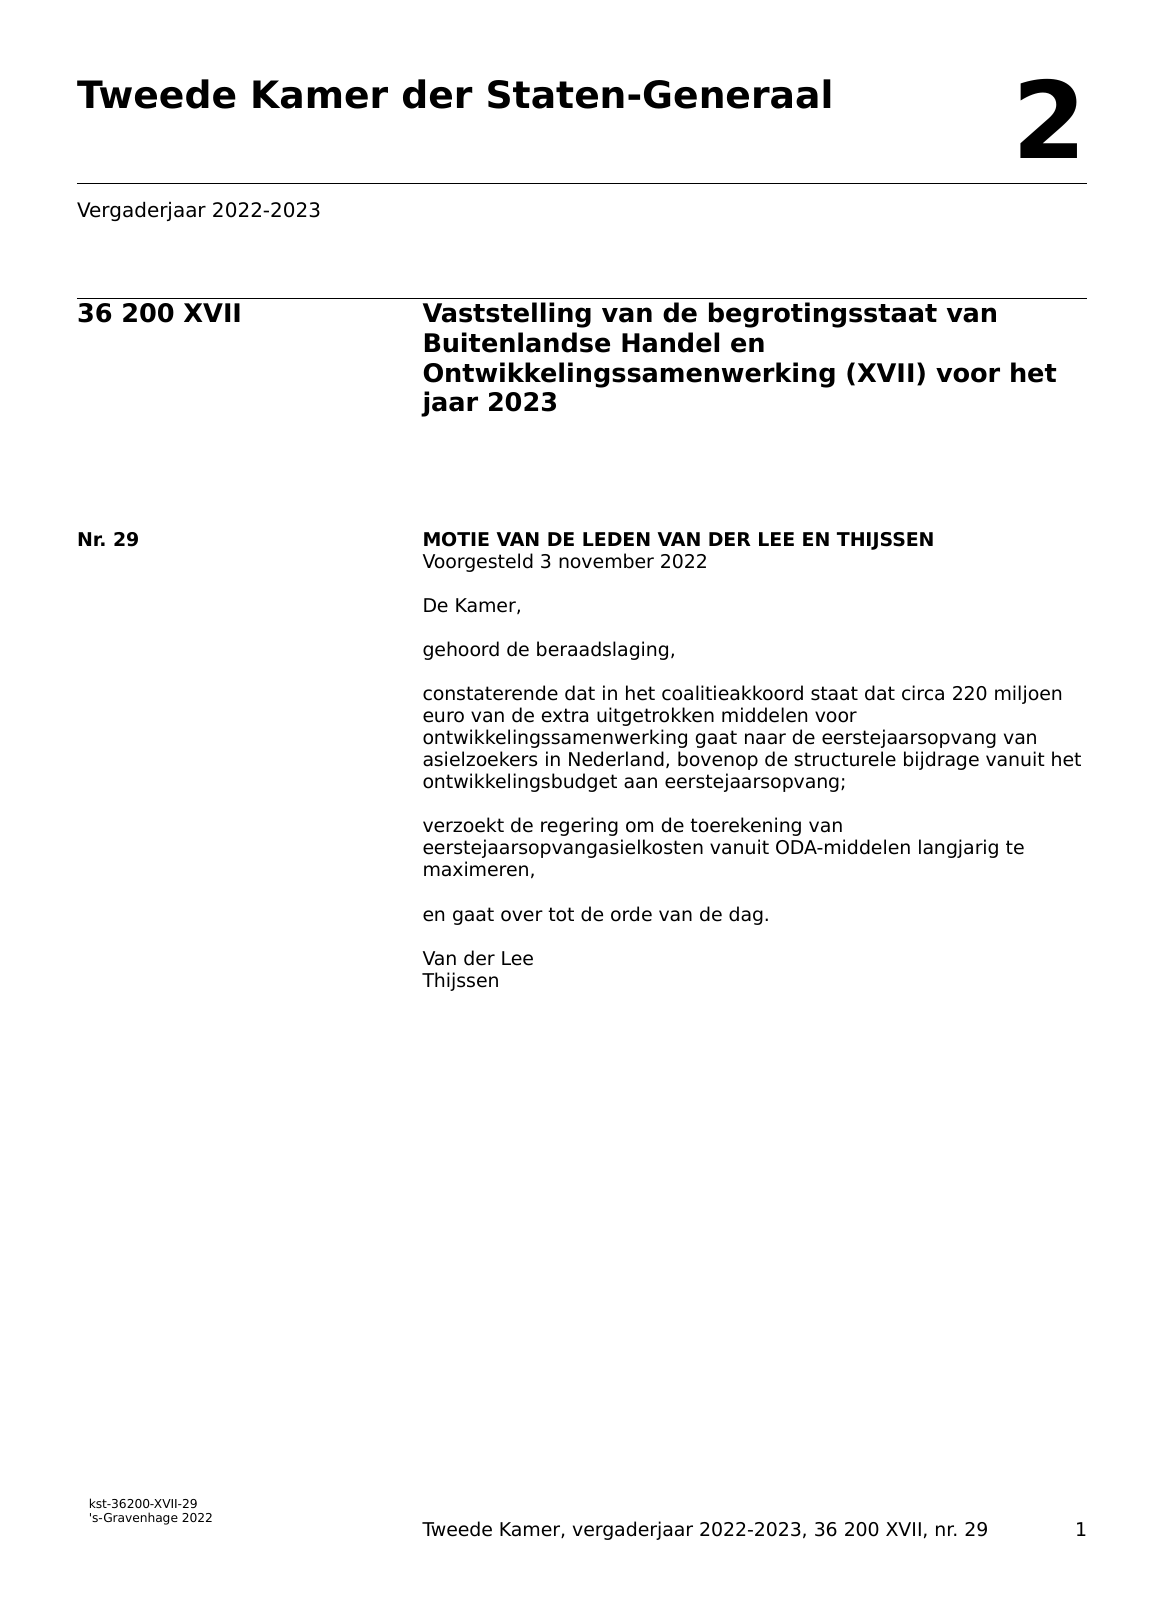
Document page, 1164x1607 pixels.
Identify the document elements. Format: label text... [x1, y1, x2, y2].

table_header 2 [886, 59, 1087, 183]
text Voorgesteld 3 november 2022 [422, 551, 1087, 573]
text De Kamer, [422, 595, 1087, 617]
text Van der Lee [422, 948, 1087, 969]
text en gaat over tot de orde van de dag. [422, 903, 1087, 925]
table_header Tweede Kamer der Staten-Generaal [77, 59, 886, 183]
text verzoekt de regering om de toerekening van eerstejaarsopvangasielkosten vanuit ODA-middelen langjarig te maximeren, [422, 815, 1087, 881]
text 's-Gravenhage 2022 [88, 1511, 323, 1525]
table_cell Vergaderjaar 2022-2023 [77, 184, 1087, 298]
text gehoord de beraadslaging, [422, 639, 1087, 661]
text kst-36200-XVII-29 [88, 1497, 323, 1511]
subtitle 36 200 XVII Vaststelling van de begrotingsstaat van Buitenlandse Handel en Ontwikkelingssamenwerking (XVII) voor het jaar 2023 [77, 299, 1087, 418]
text Thijssen [422, 969, 1087, 992]
text constaterende dat in het coalitieakkoord staat dat circa 220 miljoen euro van de extra uitgetrokken middelen voor ontwikkelingssamenwerking gaat naar de eerstejaarsopvang van asielzoekers in Nederland, bovenop de structurele bijdrage vanuit het ontwikkelingsbudget aan eerstejaarsopvang; [422, 683, 1087, 793]
subtitle Nr. 29 MOTIE VAN DE LEDEN VAN DER LEE EN THIJSSEN [77, 529, 1087, 551]
